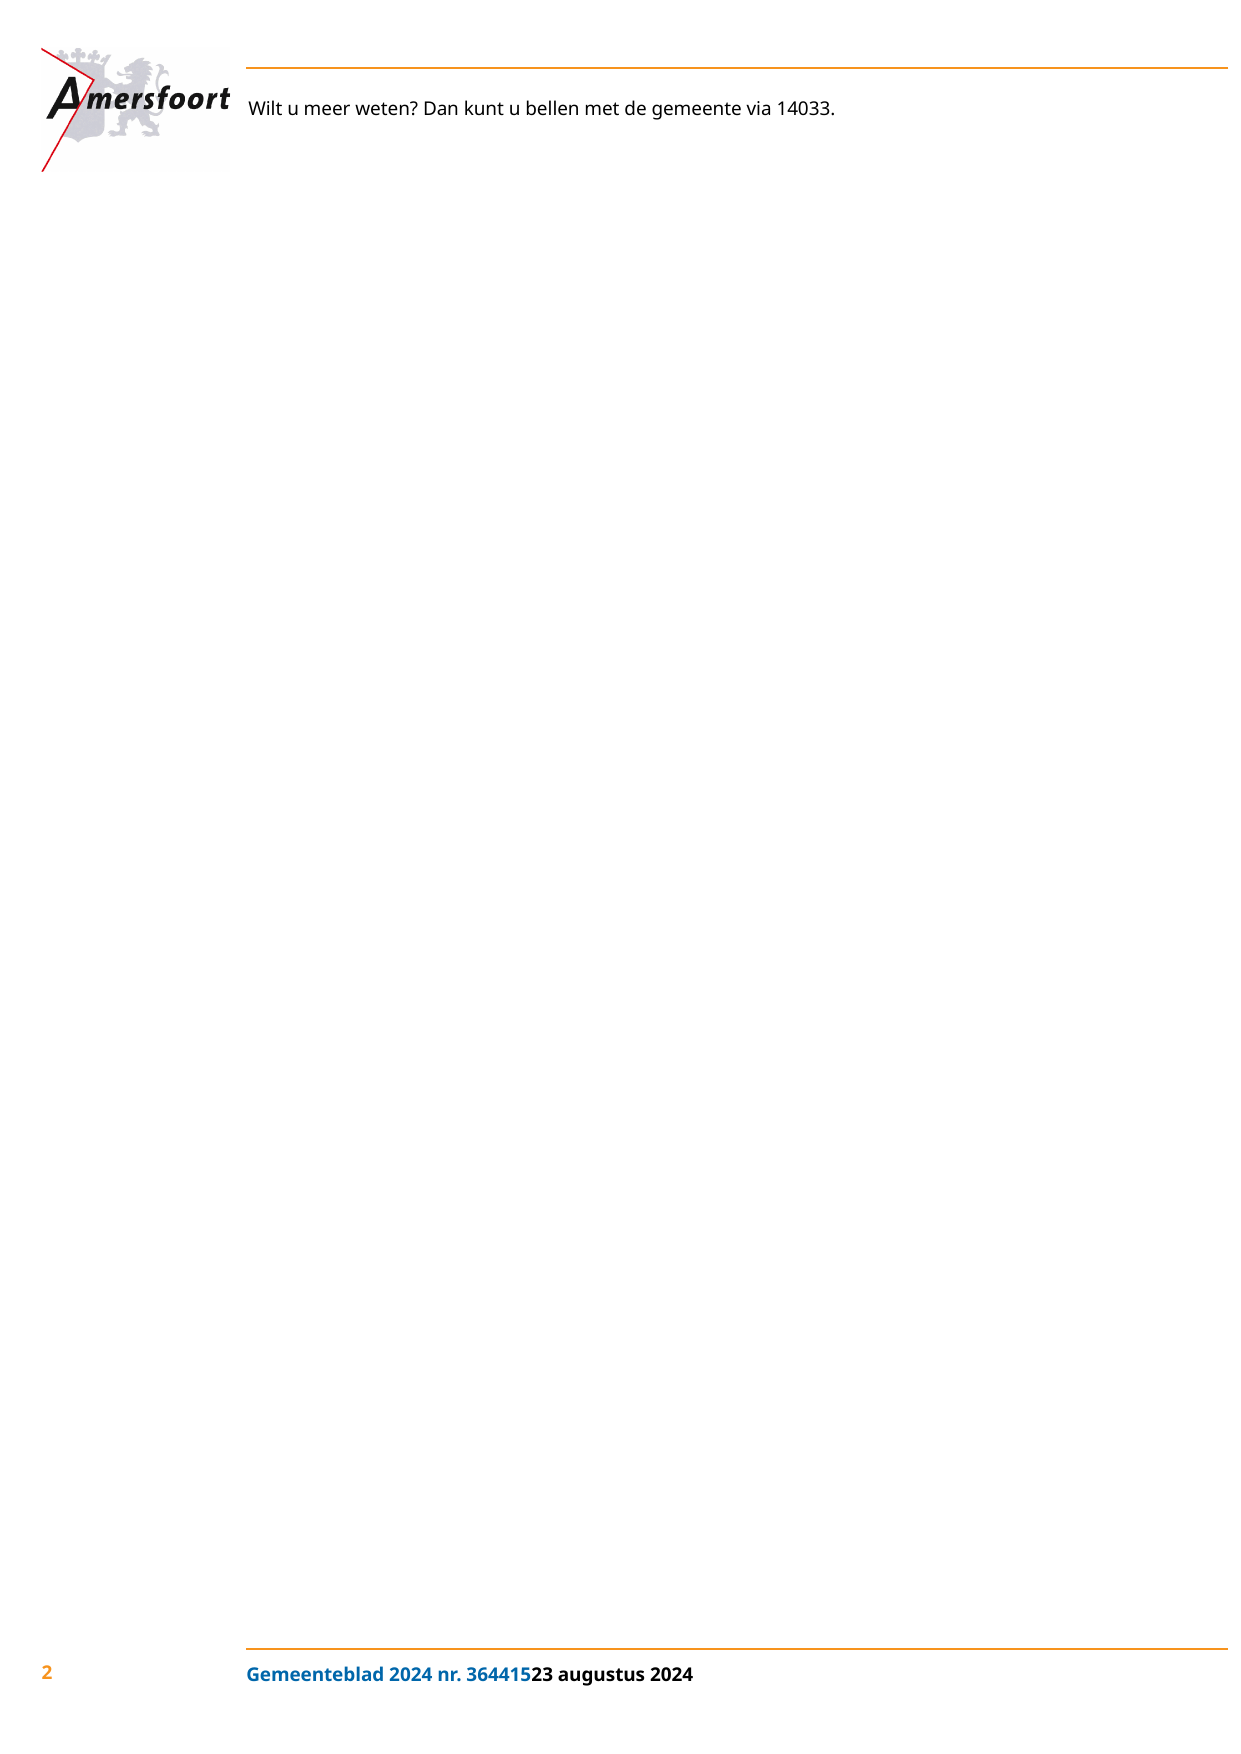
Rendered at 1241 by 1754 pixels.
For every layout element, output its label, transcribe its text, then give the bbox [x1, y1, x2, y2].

picture [41, 47, 231, 172]
text Wilt u meer weten? Dan kunt u bellen met de gemeente via 14033. [248, 95, 1152, 121]
